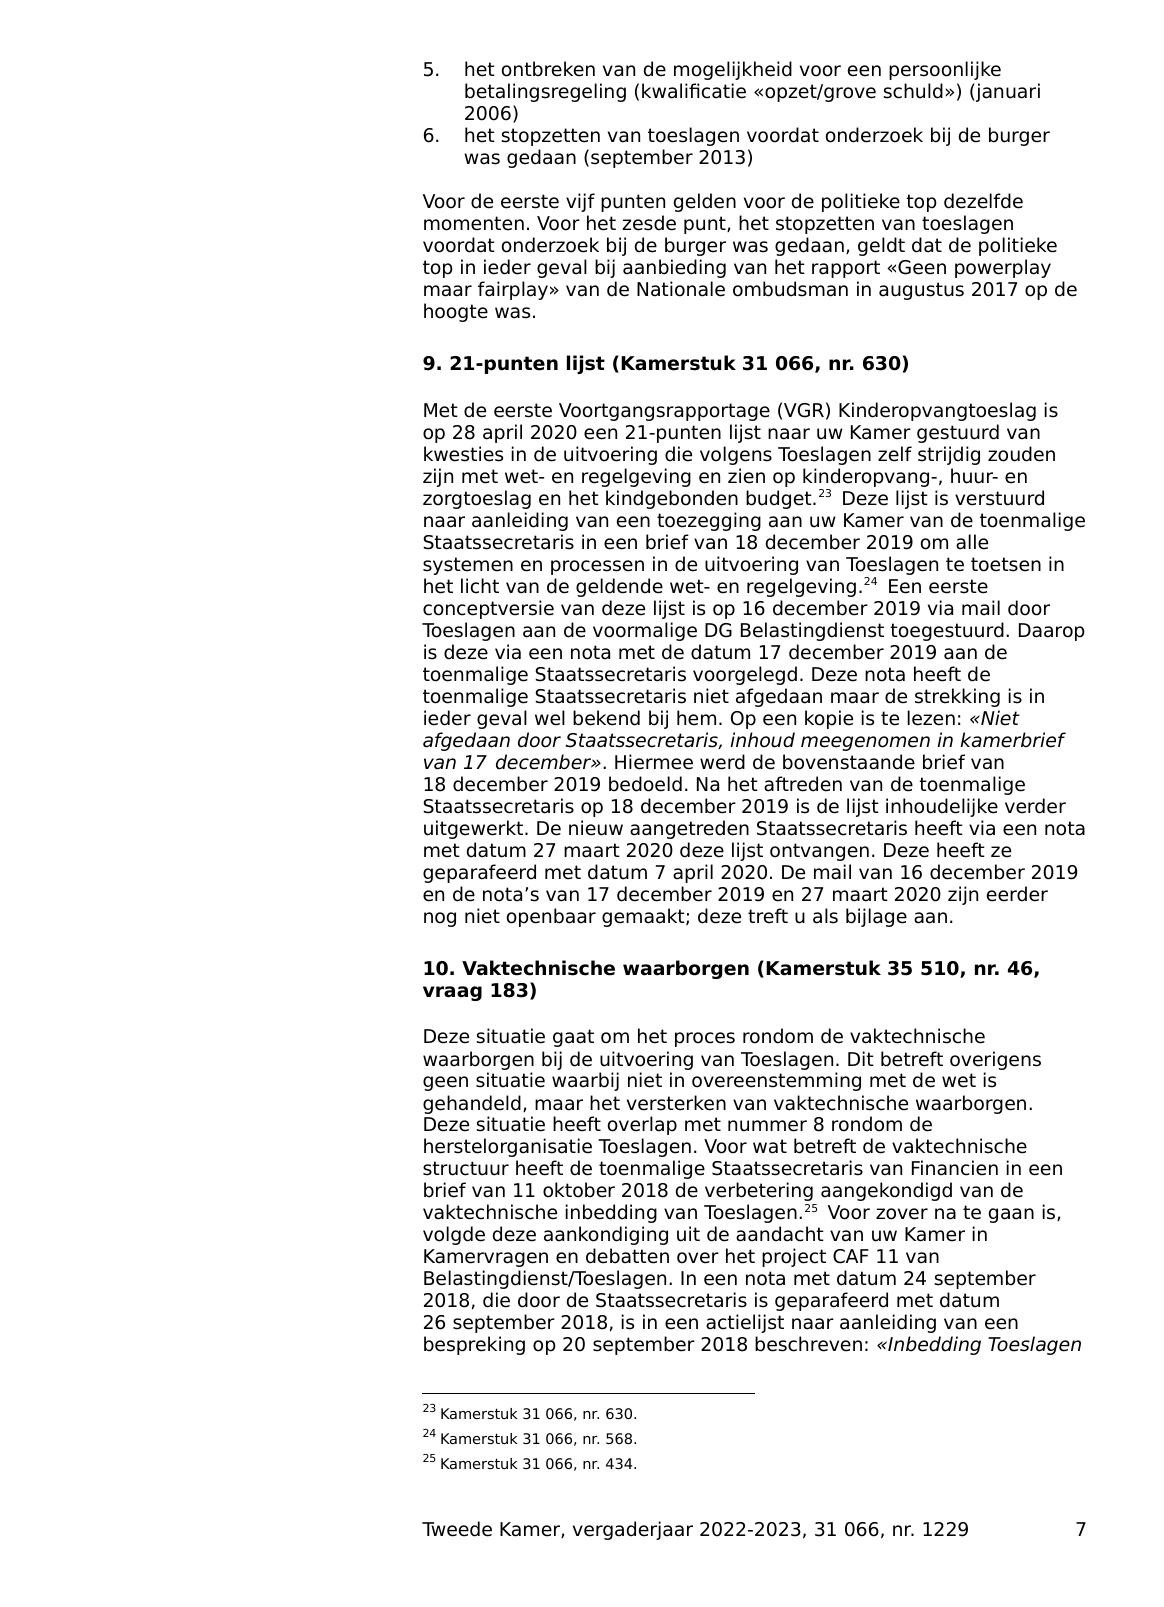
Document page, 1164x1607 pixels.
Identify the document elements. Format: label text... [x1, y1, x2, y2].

text Voor de eerste vijf punten gelden voor de politieke top dezelfde momenten. Voor het zesde punt, het stopzetten van toeslagen voordat onderzoek bij de burger was gedaan, geldt dat de politieke top in ieder geval bij aanbieding van het rapport «Geen powerplay maar fairplay» van de Nationale ombudsman in augustus 2017 op de hoogte was. [422, 191, 1087, 323]
subtitle 10. Vaktechnische waarborgen (Kamerstuk 35 510, nr. 46, vraag 183) [422, 957, 1087, 1001]
text Kamerstuk 31 066, nr. 630. [422, 1402, 1087, 1424]
text 6. het stopzetten van toeslagen voordat onderzoek bij de burger was gedaan (september 2013) [422, 125, 1087, 169]
text 5. het ontbreken van de mogelijkheid voor een persoonlijke betalingsregeling (kwalificatie «opzet/grove schuld») (januari 2006) [422, 59, 1087, 125]
text Kamerstuk 31 066, nr. 434. [422, 1452, 1087, 1474]
text Met de eerste Voortgangsrapportage (VGR) Kinderopvangtoeslag is op 28 april 2020 een 21-punten lijst naar uw Kamer gestuurd van kwesties in de uitvoering die volgens Toeslagen zelf strijdig zouden zijn met wet- en regelgeving en zien op kinderopvang-, huur- en zorgtoeslag en het kindgebonden budget. Deze lijst is verstuurd naar aanleiding van een toezegging aan uw Kamer van de toenmalige Staatssecretaris in een brief van 18 december 2019 om alle systemen en processen in de uitvoering van Toeslagen te toetsen in het licht van de geldende wet- en regelgeving. Een eerste conceptversie van deze lijst is op 16 december 2019 via mail door Toeslagen aan de voormalige DG Belastingdienst toegestuurd. Daarop is deze via een nota met de datum 17 december 2019 aan de toenmalige Staatssecretaris voorgelegd. Deze nota heeft de toenmalige Staatssecretaris niet afgedaan maar de strekking is in ieder geval wel bekend bij hem. Op een kopie is te lezen: «Niet afgedaan door Staatssecretaris, inhoud meegenomen in kamerbrief van 17 december». Hiermee werd de bovenstaande brief van 18 december 2019 bedoeld. Na het aftreden van de toenmalige Staatssecretaris op 18 december 2019 is de lijst inhoudelijke verder uitgewerkt. De nieuw aangetreden Staatssecretaris heeft via een nota met datum 27 maart 2020 deze lijst ontvangen. Deze heeft ze geparafeerd met datum 7 april 2020. De mail van 16 december 2019 en de nota’s van 17 december 2019 en 27 maart 2020 zijn eerder nog niet openbaar gemaakt; deze treft u als bijlage aan. [422, 400, 1087, 927]
text Deze situatie gaat om het proces rondom de vaktechnische waarborgen bij de uitvoering van Toeslagen. Dit betreft overigens geen situatie waarbij niet in overeenstemming met de wet is gehandeld, maar het versterken van vaktechnische waarborgen. Deze situatie heeft overlap met nummer 8 rondom de herstelorganisatie Toeslagen. Voor wat betreft de vaktechnische structuur heeft de toenmalige Staatssecretaris van Financien in een brief van 11 oktober 2018 de verbetering aangekondigd van de vaktechnische inbedding van Toeslagen. Voor zover na te gaan is, volgde deze aankondiging uit de aandacht van uw Kamer in Kamervragen en debatten over het project CAF 11 van Belastingdienst/Toeslagen. In een nota met datum 24 september 2018, die door de Staatssecretaris is geparafeerd met datum 26 september 2018, is in een actielijst naar aanleiding van een bespreking op 20 september 2018 beschreven: «Inbedding Toeslagen [422, 1026, 1087, 1356]
subtitle 9. 21-punten lijst (Kamerstuk 31 066, nr. 630) [422, 353, 1087, 375]
text Kamerstuk 31 066, nr. 568. [422, 1427, 1087, 1449]
